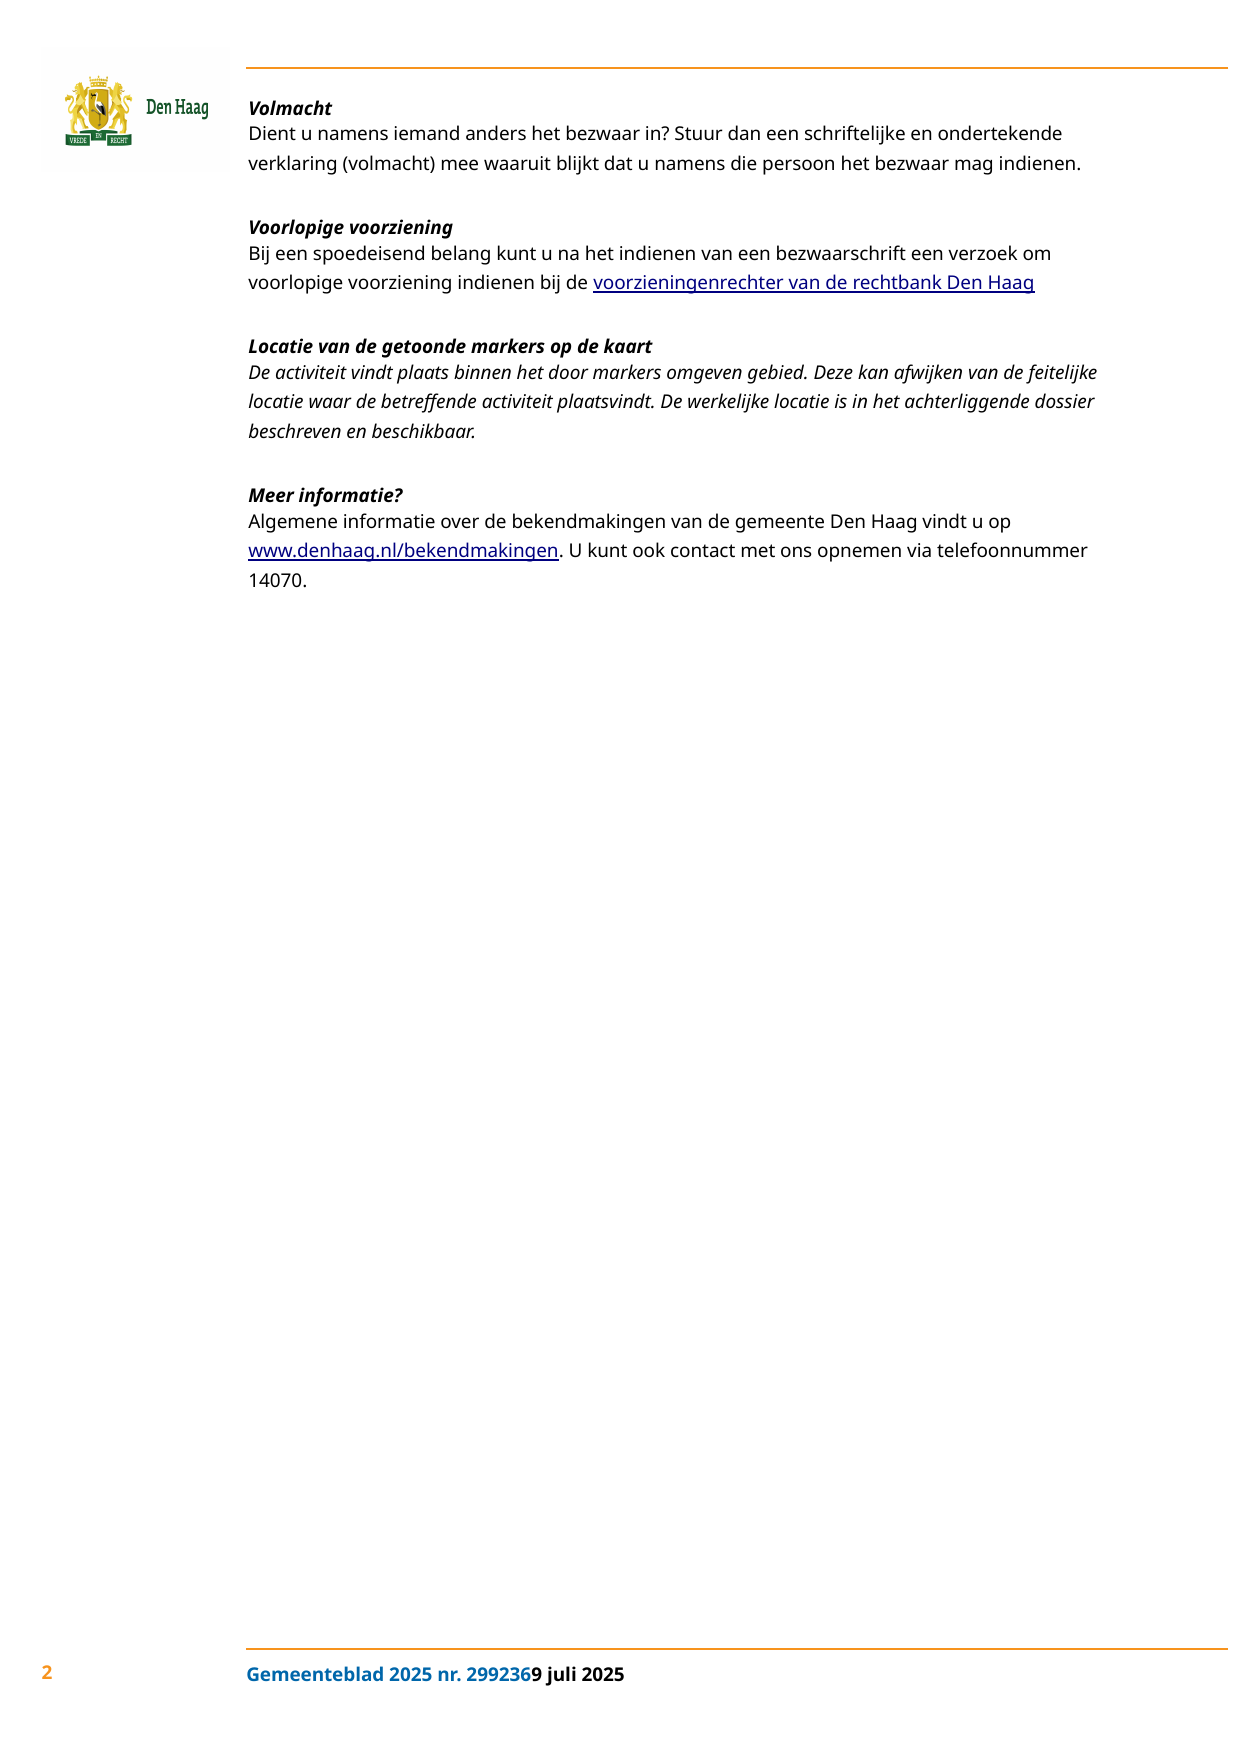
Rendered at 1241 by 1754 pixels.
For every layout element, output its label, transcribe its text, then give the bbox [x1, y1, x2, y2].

text Locatie van de getoonde markers op de kaart [248, 333, 1152, 359]
text Bij een spoedeisend belang kunt u na het indienen van een bezwaarschrift een verzoek om voorlopige voorziening indienen bij de voorzieningenrechter van de rechtbank Den Haag [248, 240, 1152, 295]
text Dient u namens iemand anders het bezwaar in? Stuur dan een schriftelijke en ondertekende verklaring (volmacht) mee waaruit blijkt dat u namens die persoon het bezwaar mag indienen. [248, 121, 1152, 176]
text Volmacht [248, 95, 1152, 121]
text De activiteit vindt plaats binnen het door markers omgeven gebied. Deze kan afwijken van de feitelijke locatie waar de betreffende activiteit plaatsvindt. De werkelijke locatie is in het achterliggende dossier beschreven en beschikbaar. [248, 359, 1152, 444]
text Meer informatie? [248, 482, 1152, 508]
picture [41, 47, 231, 172]
text Algemene informatie over de bekendmakingen van de gemeente Den Haag vindt u op www.denhaag.nl/bekendmakingen. U kunt ook contact met ons opnemen via telefoonnummer 14070. [248, 508, 1152, 593]
text Voorlopige voorziening [248, 214, 1152, 240]
